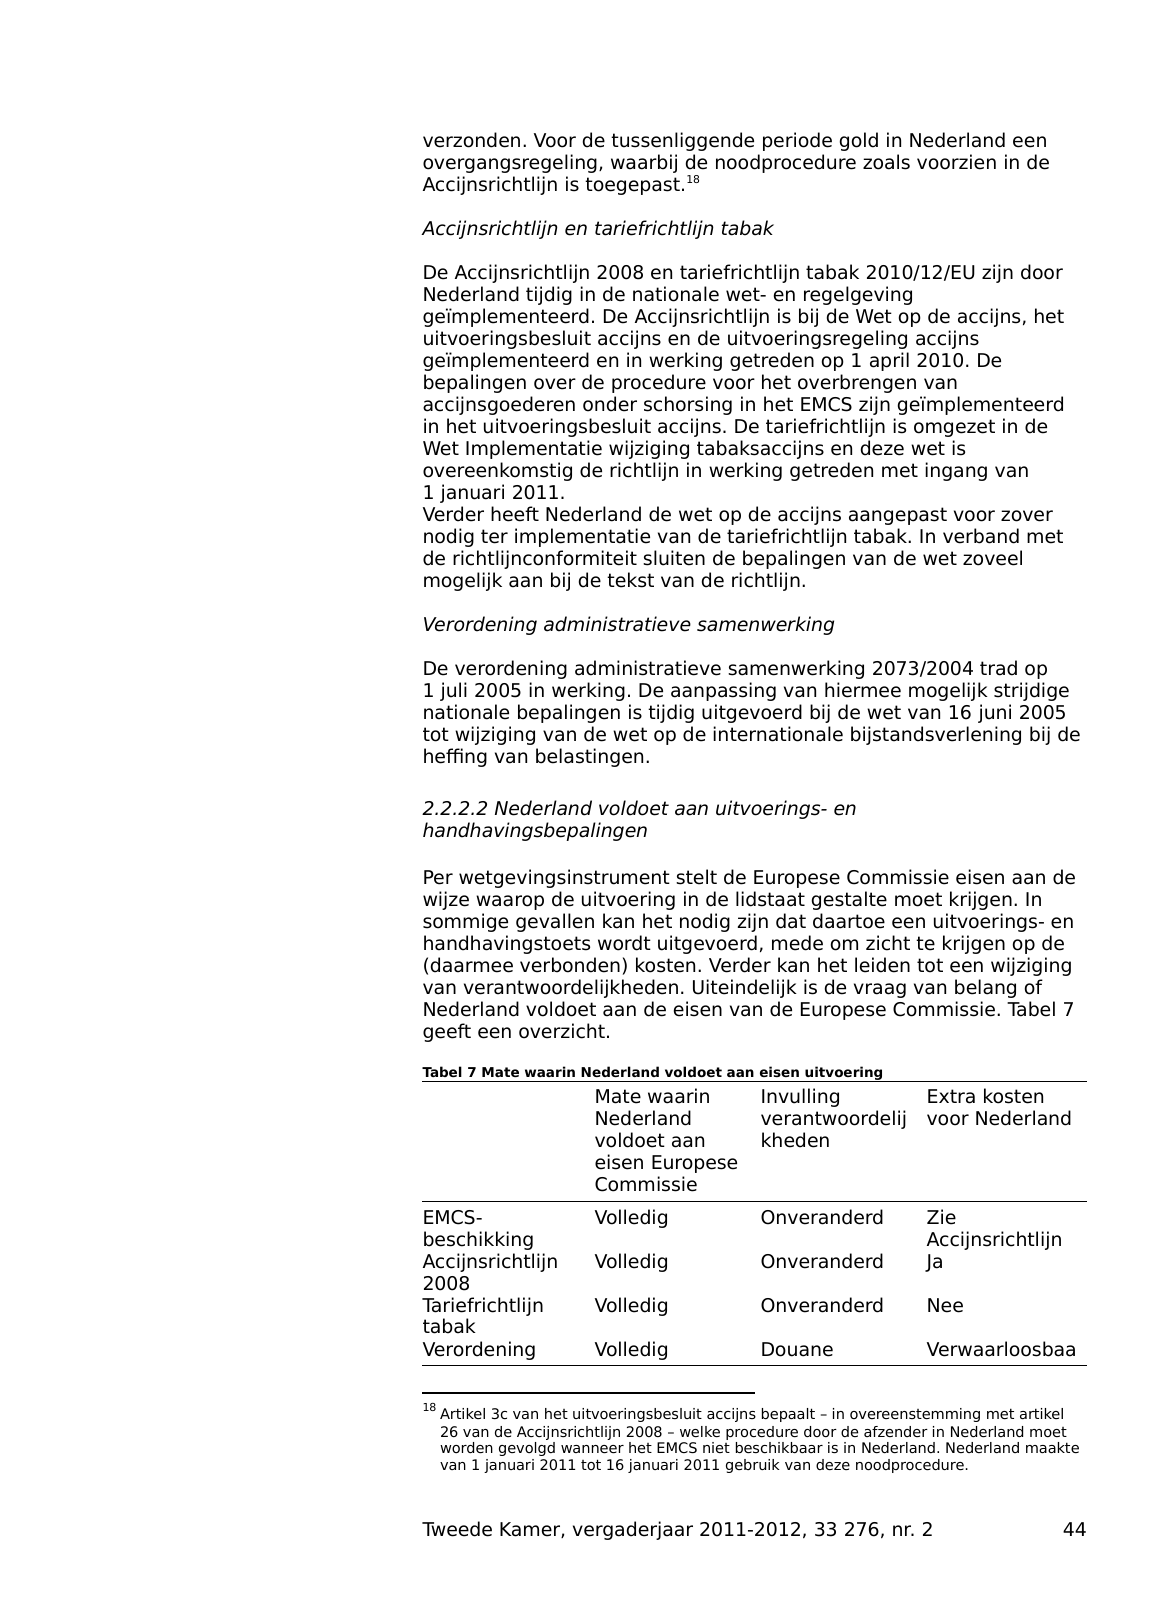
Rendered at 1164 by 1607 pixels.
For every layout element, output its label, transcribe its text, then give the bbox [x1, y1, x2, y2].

text De Accijnsrichtlijn 2008 en tariefrichtlijn tabak 2010/12/EU zijn door Nederland tijdig in de nationale wet- en regelgeving geïmplementeerd. De Accijnsrichtlijn is bij de Wet op de accijns, het uitvoeringsbesluit accijns en de uitvoeringsregeling accijns geïmplementeerd en in werking getreden op 1 april 2010. De bepalingen over de procedure voor het overbrengen van accijnsgoederen onder schorsing in het EMCS zijn geïmplementeerd in het uitvoeringsbesluit accijns. De tariefrichtlijn is omgezet in de Wet Implementatie wijziging tabaksaccijns en deze wet is overeenkomstig de richtlijn in werking getreden met ingang van 1 januari 2011. [422, 262, 1087, 504]
table_cell Onveranderd [754, 1295, 921, 1338]
table_cell Ja [921, 1251, 1087, 1294]
text De verordening administratieve samenwerking 2073/2004 trad op 1 juli 2005 in werking. De aanpassing van hiermee mogelijk strijdige nationale bepalingen is tijdig uitgevoerd bij de wet van 16 juni 2005 tot wijziging van de wet op de internationale bijstandsverlening bij de heffing van belastingen. [422, 658, 1087, 768]
text verzonden. Voor de tussenliggende periode gold in Nederland een overgangsregeling, waarbij de noodprocedure zoals voorzien in de Accijnsrichtlijn is toegepast. [422, 130, 1087, 196]
table_cell Extra kosten voor Nederland [921, 1082, 1087, 1201]
table_cell Volledig [588, 1251, 754, 1294]
subtitle Accijnsrichtlijn en tariefrichtlijn tabak [422, 218, 1087, 240]
table_cell Invulling verantwoordelijkheden [754, 1082, 921, 1201]
table_cell Nee [921, 1295, 1087, 1338]
table_cell Volledig [588, 1339, 754, 1365]
table_cell Zie Accijnsrichtlijn [921, 1202, 1087, 1251]
table_cell Mate waarin Nederland voldoet aan eisen Europese Commissie [588, 1082, 754, 1201]
table_cell Onveranderd [754, 1251, 921, 1294]
table_cell Accijnsrichtlijn 2008 [422, 1251, 588, 1294]
subtitle Verordening administratieve samenwerking [422, 614, 1087, 636]
subtitle 2.2.2.2 Nederland voldoet aan uitvoerings- en handhavingsbepalingen [422, 798, 1087, 842]
text Per wetgevingsinstrument stelt de Europese Commissie eisen aan de wijze waarop de uitvoering in de lidstaat gestalte moet krijgen. In sommige gevallen kan het nodig zijn dat daartoe een uitvoerings- en handhavingstoets wordt uitgevoerd, mede om zicht te krijgen op de (daarmee verbonden) kosten. Verder kan het leiden tot een wijziging van verantwoordelijkheden. Uiteindelijk is de vraag van belang of Nederland voldoet aan de eisen van de Europese Commissie. Tabel 7 geeft een overzicht. [422, 867, 1087, 1043]
table_cell Douane [754, 1339, 921, 1365]
table_cell Verwaarloosbaa [921, 1339, 1087, 1365]
text Verder heeft Nederland de wet op de accijns aangepast voor zover nodig ter implementatie van de tariefrichtlijn tabak. In verband met de richtlijnconformiteit sluiten de bepalingen van de wet zoveel mogelijk aan bij de tekst van de richtlijn. [422, 504, 1087, 592]
table_cell Onveranderd [754, 1202, 921, 1251]
table_cell Tariefrichtlijn tabak [422, 1295, 588, 1338]
table_cell EMCS-beschikking [422, 1202, 588, 1251]
table_cell Verordening [422, 1339, 588, 1365]
table_header Tabel 7 Mate waarin Nederland voldoet aan eisen uitvoering [422, 1065, 1087, 1081]
text Artikel 3c van het uitvoeringsbesluit accijns bepaalt – in overeenstemming met artikel 26 van de Accijnsrichtlijn 2008 – welke procedure door de afzender in Nederland moet worden gevolgd wanneer het EMCS niet beschikbaar is in Nederland. Nederland maakte van 1 januari 2011 tot 16 januari 2011 gebruik van deze noodprocedure. [422, 1402, 1087, 1474]
table_cell Volledig [588, 1202, 754, 1251]
table_cell [422, 1082, 588, 1201]
table_cell Volledig [588, 1295, 754, 1338]
